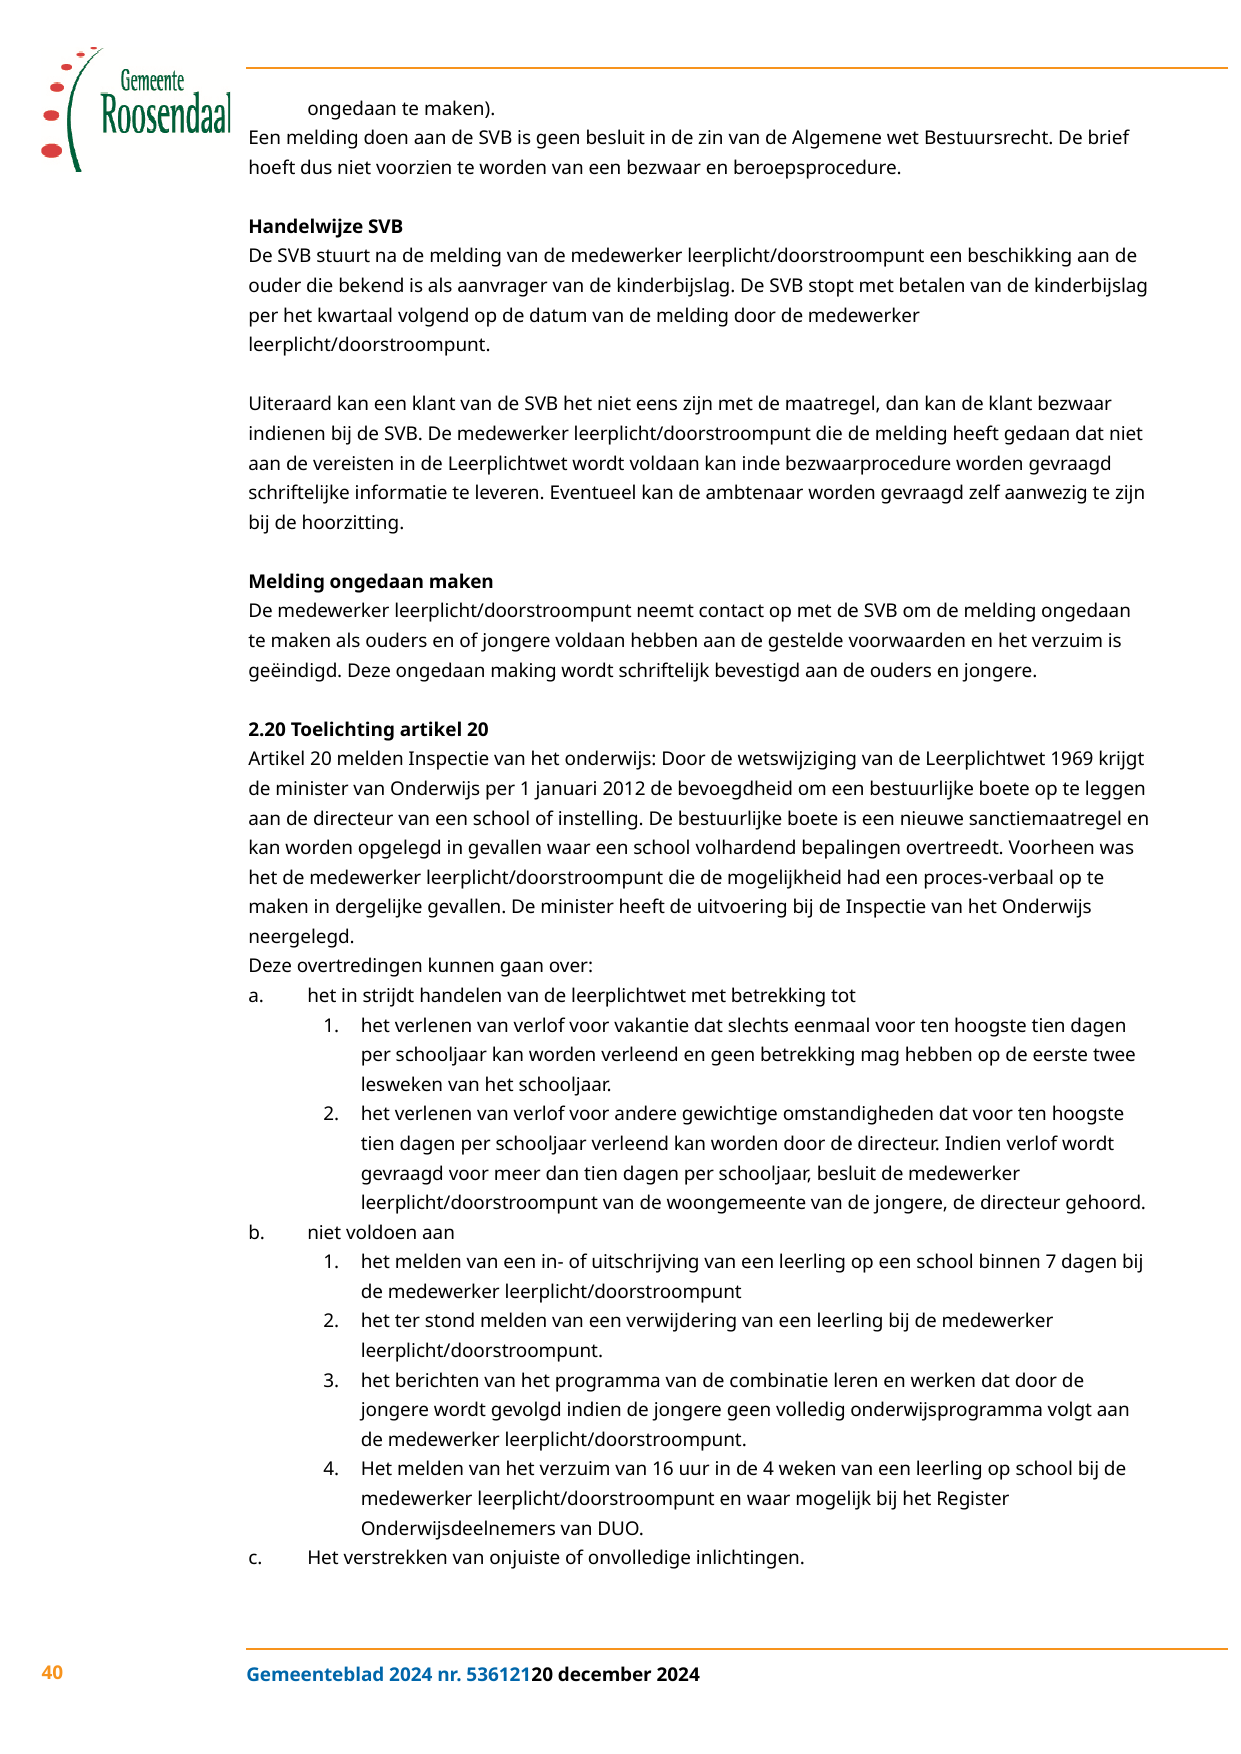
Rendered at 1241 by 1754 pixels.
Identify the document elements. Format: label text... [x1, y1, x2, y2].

list het verlenen van verlof voor andere gewichtige omstandigheden dat voor ten hoogste tien dagen per schooljaar verleend kan worden door de directeur. Indien verlof wordt gevraagd voor meer dan tien dagen per schooljaar, besluit de medewerker leerplicht/doorstroompunt van de woongemeente van de jongere, de directeur gehoord. [323, 1101, 1152, 1215]
list het berichten van het programma van de combinatie leren en werken dat door de jongere wordt gevolgd indien de jongere geen volledig onderwijsprogramma volgt aan de medewerker leerplicht/doorstroompunt. [323, 1367, 1152, 1452]
text Artikel 20 melden Inspectie van het onderwijs: Door de wetswijziging van de Leerplichtwet 1969 krijgt de minister van Onderwijs per 1 januari 2012 de bevoegdheid om een bestuurlijke boete op te leggen aan de directeur van een school of instelling. De bestuurlijke boete is een nieuwe sanctiemaatregel en kan worden opgelegd in gevallen waar een school volhardend bepalingen overtreedt. Voorheen was het de medewerker leerplicht/doorstroompunt die de mogelijkheid had een proces-verbaal op te maken in dergelijke gevallen. De minister heeft de uitvoering bij de Inspectie van het Onderwijs neergelegd. [248, 746, 1152, 949]
text Melding ongedaan maken [248, 568, 1152, 594]
text De medewerker leerplicht/doorstroompunt neemt contact op met de SVB om de melding ongedaan te maken als ouders en of jongere voldaan hebben aan de gestelde voorwaarden en het verzuim is geëindigd. Deze ongedaan making wordt schriftelijk bevestigd aan de ouders en jongere. [248, 598, 1152, 683]
text 2.20 Toelichting artikel 20 [248, 716, 1152, 742]
text Handelwijze SVB [248, 213, 1152, 239]
picture [41, 47, 231, 172]
list het in strijdt handelen van de leerplichtwet met betrekking tot [248, 982, 1152, 1008]
list ongedaan te maken). [248, 95, 1152, 121]
text Een melding doen aan de SVB is geen besluit in de zin van de Algemene wet Bestuursrecht. De brief hoeft dus niet voorzien te worden van een bezwaar en beroepsprocedure. [248, 124, 1152, 180]
list het melden van een in- of uitschrijving van een leerling op een school binnen 7 dagen bij de medewerker leerplicht/doorstroompunt [323, 1248, 1152, 1304]
list Het verstrekken van onjuiste of onvolledige inlichtingen. [248, 1544, 1152, 1570]
text Uiteraard kan een klant van de SVB het niet eens zijn met de maatregel, dan kan de klant bezwaar indienen bij de SVB. De medewerker leerplicht/doorstroompunt die de melding heeft gedaan dat niet aan de vereisten in de Leerplichtwet wordt voldaan kan inde bezwaarprocedure worden gevraagd schriftelijke informatie te leveren. Eventueel kan de ambtenaar worden gevraagd zelf aanwezig te zijn bij de hoorzitting. [248, 391, 1152, 535]
list het ter stond melden van een verwijdering van een leerling bij de medewerker leerplicht/doorstroompunt. [323, 1308, 1152, 1363]
list het verlenen van verlof voor vakantie dat slechts eenmaal voor ten hoogste tien dagen per schooljaar kan worden verleend en geen betrekking mag hebben op de eerste twee lesweken van het schooljaar. [323, 1012, 1152, 1097]
list niet voldoen aan [248, 1219, 1152, 1245]
text De SVB stuurt na de melding van de medewerker leerplicht/doorstroompunt een beschikking aan de ouder die bekend is als aanvrager van de kinderbijslag. De SVB stopt met betalen van de kinderbijslag per het kwartaal volgend op de datum van de melding door de medewerker leerplicht/doorstroompunt. [248, 243, 1152, 357]
list Het melden van het verzuim van 16 uur in de 4 weken van een leerling op school bij de medewerker leerplicht/doorstroompunt en waar mogelijk bij het Register Onderwijsdeelnemers van DUO. [323, 1456, 1152, 1541]
text Deze overtredingen kunnen gaan over: [248, 953, 1152, 978]
